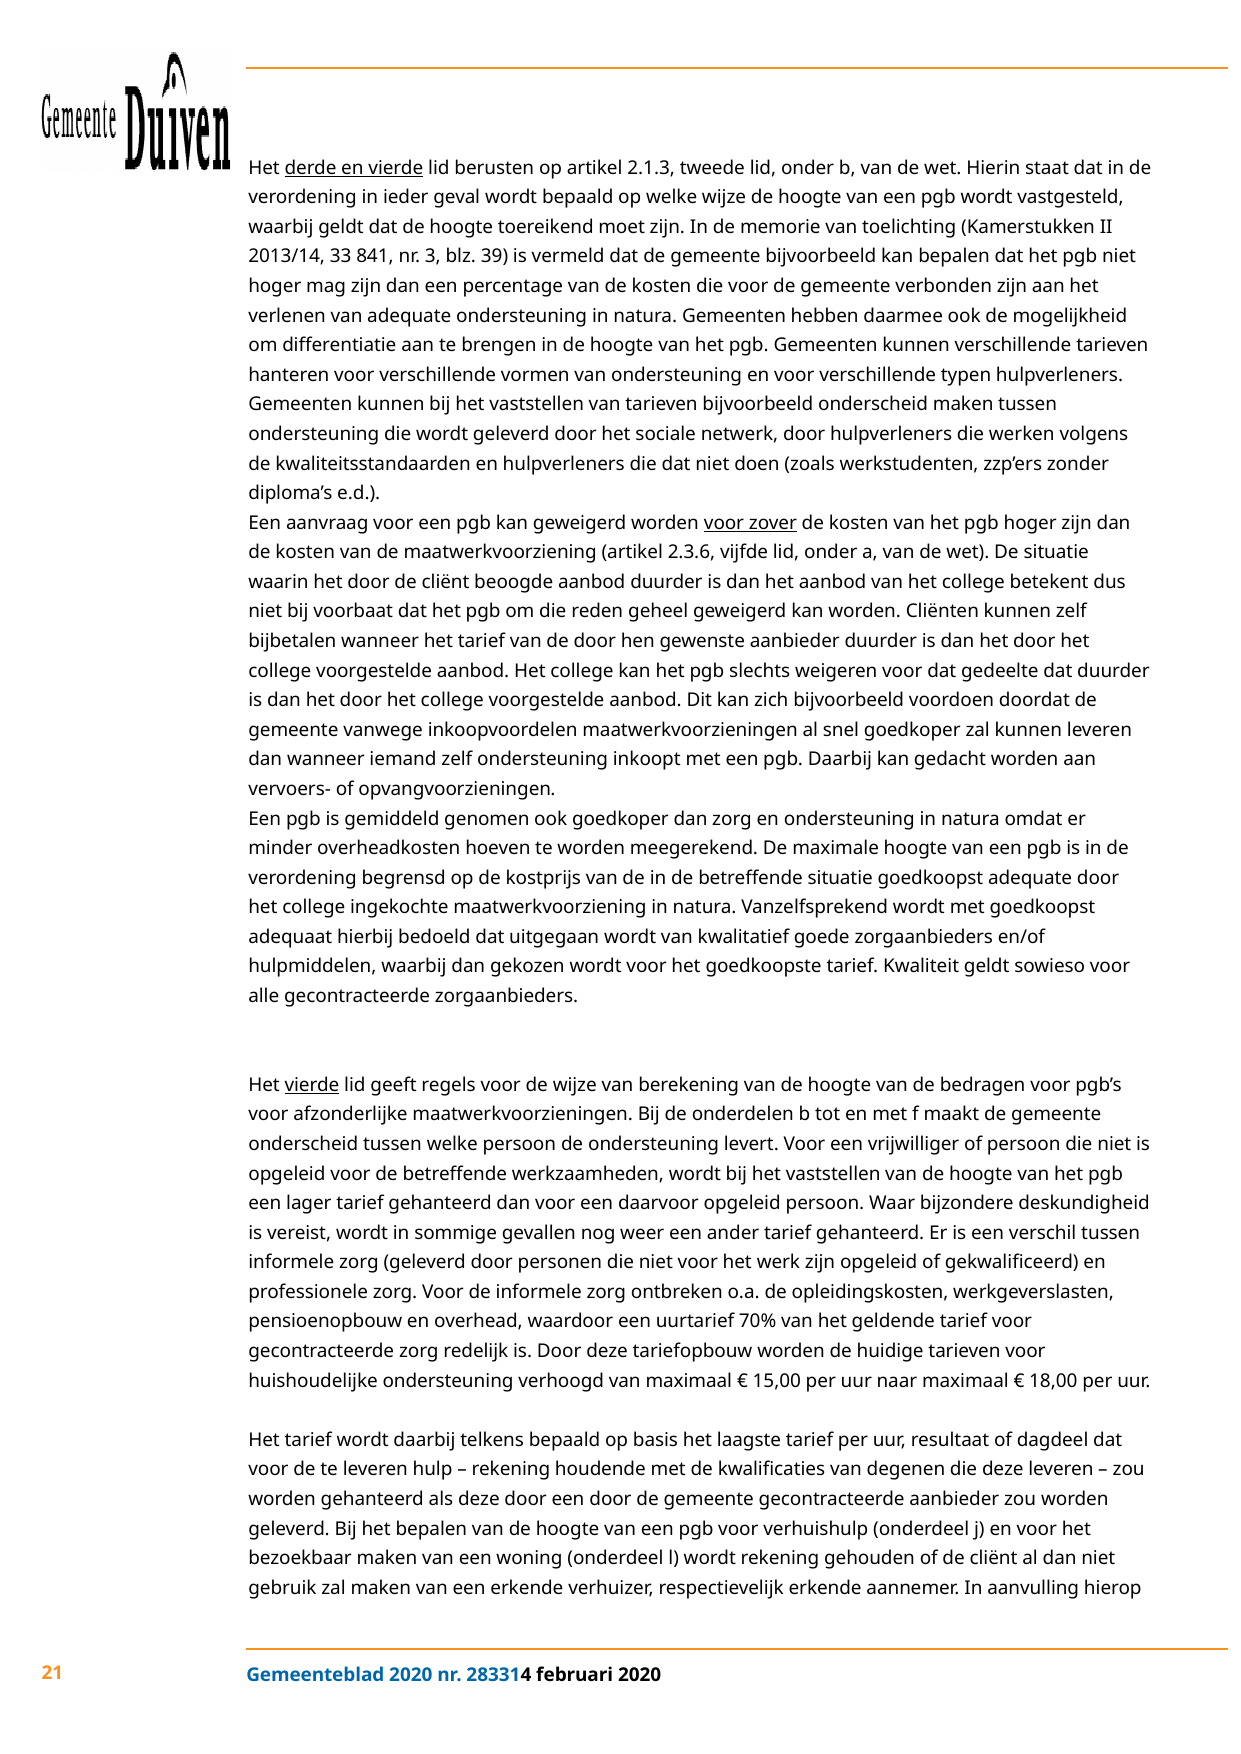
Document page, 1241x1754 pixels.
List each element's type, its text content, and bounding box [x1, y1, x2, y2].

picture [41, 47, 231, 172]
text Een pgb is gemiddeld genomen ook goedkoper dan zorg en ondersteuning in natura omdat er minder overheadkosten hoeven te worden meegerekend. De maximale hoogte van een pgb is in de verordening begrensd op de kostprijs van de in de betreffende situatie goedkoopst adequate door het college ingekochte maatwerkvoorziening in natura. Vanzelfsprekend wordt met goedkoopst adequaat hierbij bedoeld dat uitgegaan wordt van kwalitatief goede zorgaanbieders en/of hulpmiddelen, waarbij dan gekozen wordt voor het goedkoopste tarief. Kwaliteit geldt sowieso voor alle gecontracteerde zorgaanbieders. [248, 805, 1152, 1008]
text Het vierde lid geeft regels voor de wijze van berekening van de hoogte van de bedragen voor pgb’s voor afzonderlijke maatwerkvoorzieningen. Bij de onderdelen b tot en met f maakt de gemeente onderscheid tussen welke persoon de ondersteuning levert. Voor een vrijwilliger of persoon die niet is opgeleid voor de betreffende werkzaamheden, wordt bij het vaststellen van de hoogte van het pgb een lager tarief gehanteerd dan voor een daarvoor opgeleid persoon. Waar bijzondere deskundigheid is vereist, wordt in sommige gevallen nog weer een ander tarief gehanteerd. Er is een verschil tussen informele zorg (geleverd door personen die niet voor het werk zijn opgeleid of gekwalificeerd) en professionele zorg. Voor de informele zorg ontbreken o.a. de opleidingskosten, werkgeverslasten, pensioenopbouw en overhead, waardoor een uurtarief 70% van het geldende tarief voor gecontracteerde zorg redelijk is. Door deze tariefopbouw worden de huidige tarieven voor huishoudelijke ondersteuning verhoogd van maximaal € 15,00 per uur naar maximaal € 18,00 per uur. [248, 1071, 1152, 1393]
text Een aanvraag voor een pgb kan geweigerd worden voor zover de kosten van het pgb hoger zijn dan de kosten van de maatwerkvoorziening (artikel 2.3.6, vijfde lid, onder a, van de wet). De situatie waarin het door de cliënt beoogde aanbod duurder is dan het aanbod van het college betekent dus niet bij voorbaat dat het pgb om die reden geheel geweigerd kan worden. Cliënten kunnen zelf bijbetalen wanneer het tarief van de door hen gewenste aanbieder duurder is dan het door het college voorgestelde aanbod. Het college kan het pgb slechts weigeren voor dat gedeelte dat duurder is dan het door het college voorgestelde aanbod. Dit kan zich bijvoorbeeld voordoen doordat de gemeente vanwege inkoopvoordelen maatwerkvoorzieningen al snel goedkoper zal kunnen leveren dan wanneer iemand zelf ondersteuning inkoopt met een pgb. Daarbij kan gedacht worden aan vervoers- of opvangvoorzieningen. [248, 509, 1152, 801]
text Het tarief wordt daarbij telkens bepaald op basis het laagste tarief per uur, resultaat of dagdeel dat voor de te leveren hulp – rekening houdende met de kwalificaties van degenen die deze leveren – zou worden gehanteerd als deze door een door de gemeente gecontracteerde aanbieder zou worden geleverd. Bij het bepalen van de hoogte van een pgb voor verhuishulp (onderdeel j) en voor het bezoekbaar maken van een woning (onderdeel l) wordt rekening gehouden of de cliënt al dan niet gebruik zal maken van een erkende verhuizer, respectievelijk erkende aannemer. In aanvulling hierop [248, 1426, 1152, 1600]
text Het derde en vierde lid berusten op artikel 2.1.3, tweede lid, onder b, van de wet. Hierin staat dat in de verordening in ieder geval wordt bepaald op welke wijze de hoogte van een pgb wordt vastgesteld, waarbij geldt dat de hoogte toereikend moet zijn. In de memorie van toelichting (Kamerstukken II 2013/14, 33 841, nr. 3, blz. 39) is vermeld dat de gemeente bijvoorbeeld kan bepalen dat het pgb niet hoger mag zijn dan een percentage van de kosten die voor de gemeente verbonden zijn aan het verlenen van adequate ondersteuning in natura. Gemeenten hebben daarmee ook de mogelijkheid om differentiatie aan te brengen in de hoogte van het pgb. Gemeenten kunnen verschillende tarieven hanteren voor verschillende vormen van ondersteuning en voor verschillende typen hulpverleners. Gemeenten kunnen bij het vaststellen van tarieven bijvoorbeeld onderscheid maken tussen ondersteuning die wordt geleverd door het sociale netwerk, door hulpverleners die werken volgens de kwaliteitsstandaarden en hulpverleners die dat niet doen (zoals werkstudenten, zzp’ers zonder diploma’s e.d.). [248, 154, 1152, 505]
